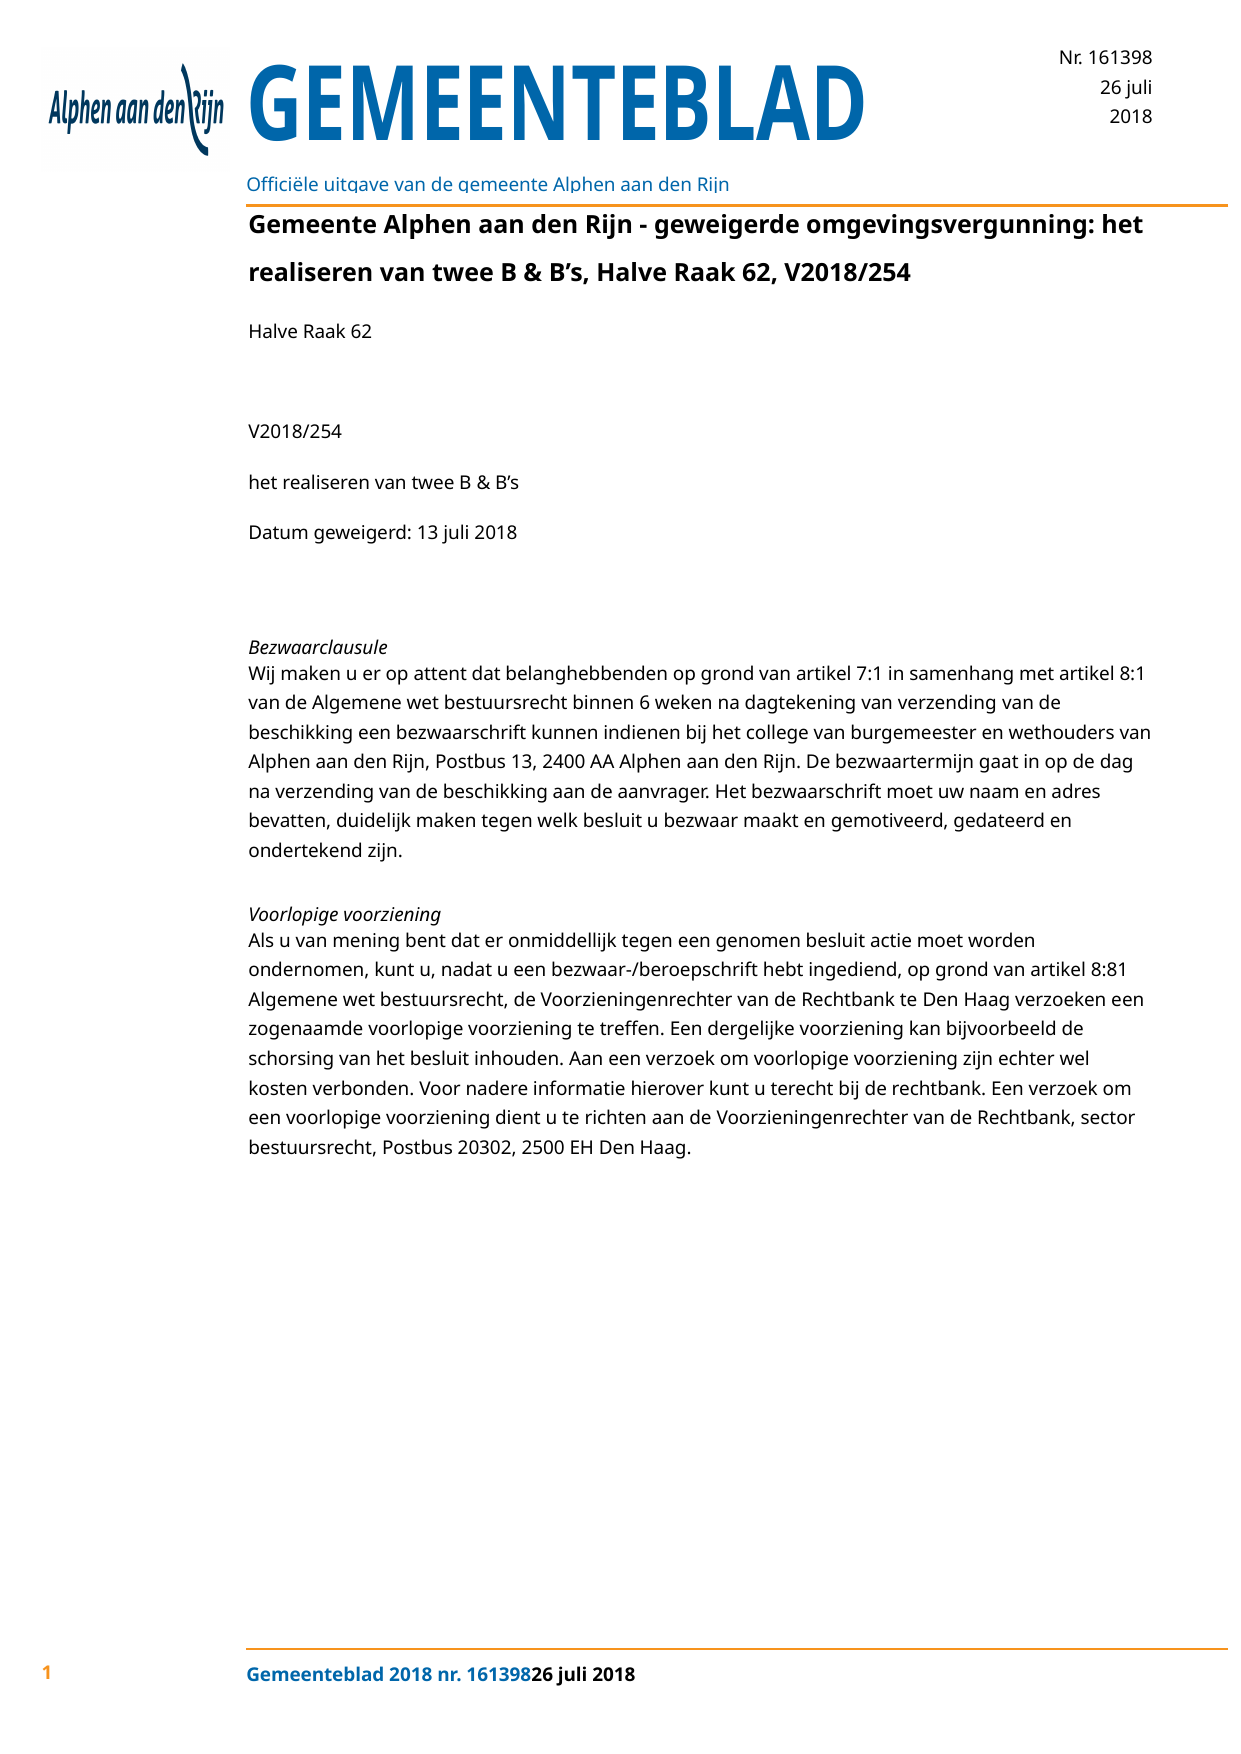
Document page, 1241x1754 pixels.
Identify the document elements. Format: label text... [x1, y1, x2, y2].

picture [41, 47, 231, 172]
text Gemeente Alphen aan den Rijn - geweigerde omgevingsvergunning: het realiseren van twee B & B’s, Halve Raak 62, V2018/254 [248, 207, 1152, 288]
text Als u van mening bent dat er onmiddellijk tegen een genomen besluit actie moet worden ondernomen, kunt u, nadat u een bezwaar-/beroepschrift hebt ingediend, op grond van artikel 8:81 Algemene wet bestuursrecht, de Voorzieningenrechter van de Rechtbank te Den Haag verzoeken een zogenaamde voorlopige voorziening te treffen. Een dergelijke voorziening kan bijvoorbeeld de schorsing van het besluit inhouden. Aan een verzoek om voorlopige voorziening zijn echter wel kosten verbonden. Voor nadere informatie hierover kunt u terecht bij de rechtbank. Een verzoek om een voorlopige voorziening dient u te richten aan de Voorzieningenrechter van de Rechtbank, sector bestuursrecht, Postbus 20302, 2500 EH Den Haag. [248, 927, 1152, 1160]
text Bezwaarclausule [248, 634, 1152, 660]
text Voorlopige voorziening [248, 901, 1152, 927]
text V2018/254 [248, 419, 1152, 444]
text Halve Raak 62 [248, 318, 1152, 344]
text Datum geweigerd: 13 juli 2018 [248, 519, 1152, 545]
text het realiseren van twee B & B’s [248, 469, 1152, 495]
text Wij maken u er op attent dat belanghebbenden op grond van artikel 7:1 in samenhang met artikel 8:1 van de Algemene wet bestuursrecht binnen 6 weken na dagtekening van verzending van de beschikking een bezwaarschrift kunnen indienen bij het college van burgemeester en wethouders van Alphen aan den Rijn, Postbus 13, 2400 AA Alphen aan den Rijn. De bezwaartermijn gaat in op de dag na verzending van de beschikking aan de aanvrager. Het bezwaarschrift moet uw naam en adres bevatten, duidelijk maken tegen welk besluit u bezwaar maakt en gemotiveerd, gedateerd en ondertekend zijn. [248, 660, 1152, 863]
